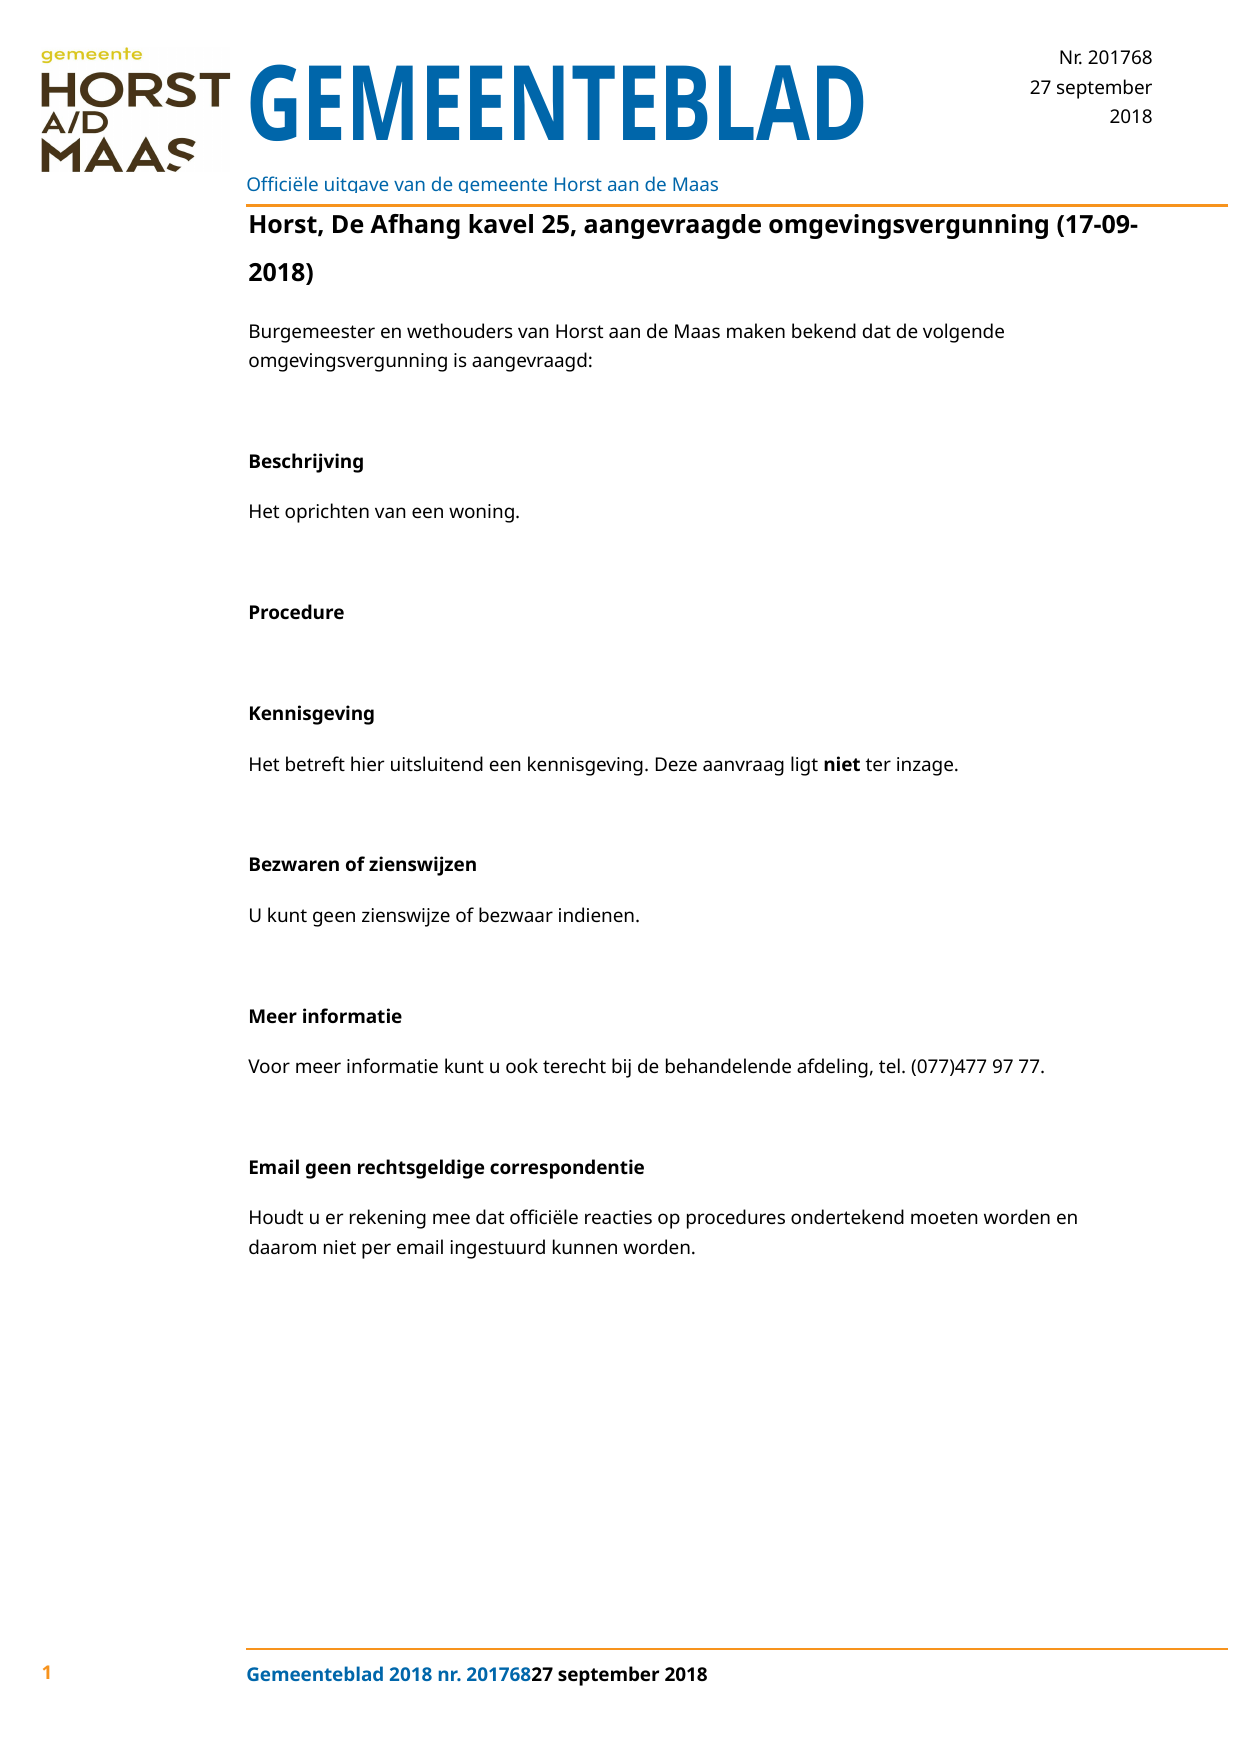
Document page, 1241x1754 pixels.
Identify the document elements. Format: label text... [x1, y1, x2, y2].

text Horst, De Afhang kavel 25, aangevraagde omgevingsvergunning (17-09-2018) [248, 207, 1152, 288]
text Het oprichten van een woning. [248, 499, 1152, 524]
text Email geen rechtsgeldige correspondentie [248, 1154, 1152, 1180]
text Kennisgeving [248, 700, 1152, 726]
text Voor meer informatie kunt u ook terecht bij de behandelende afdeling, tel. (077)477 97 77. [248, 1053, 1152, 1079]
text Beschrijving [248, 448, 1152, 474]
text U kunt geen zienswijze of bezwaar indienen. [248, 902, 1152, 928]
text Bezwaren of zienswijzen [248, 852, 1152, 877]
picture [41, 47, 231, 172]
text Het betreft hier uitsluitend een kennisgeving. Deze aanvraag ligt niet ter inzage. [248, 751, 1152, 777]
text Houdt u er rekening mee dat officiële reacties op procedures ondertekend moeten worden en daarom niet per email ingestuurd kunnen worden. [248, 1204, 1152, 1260]
text Burgemeester en wethouders van Horst aan de Maas maken bekend dat de volgende omgevingsvergunning is aangevraagd: [248, 318, 1152, 373]
text Meer informatie [248, 1003, 1152, 1029]
text Procedure [248, 599, 1152, 625]
